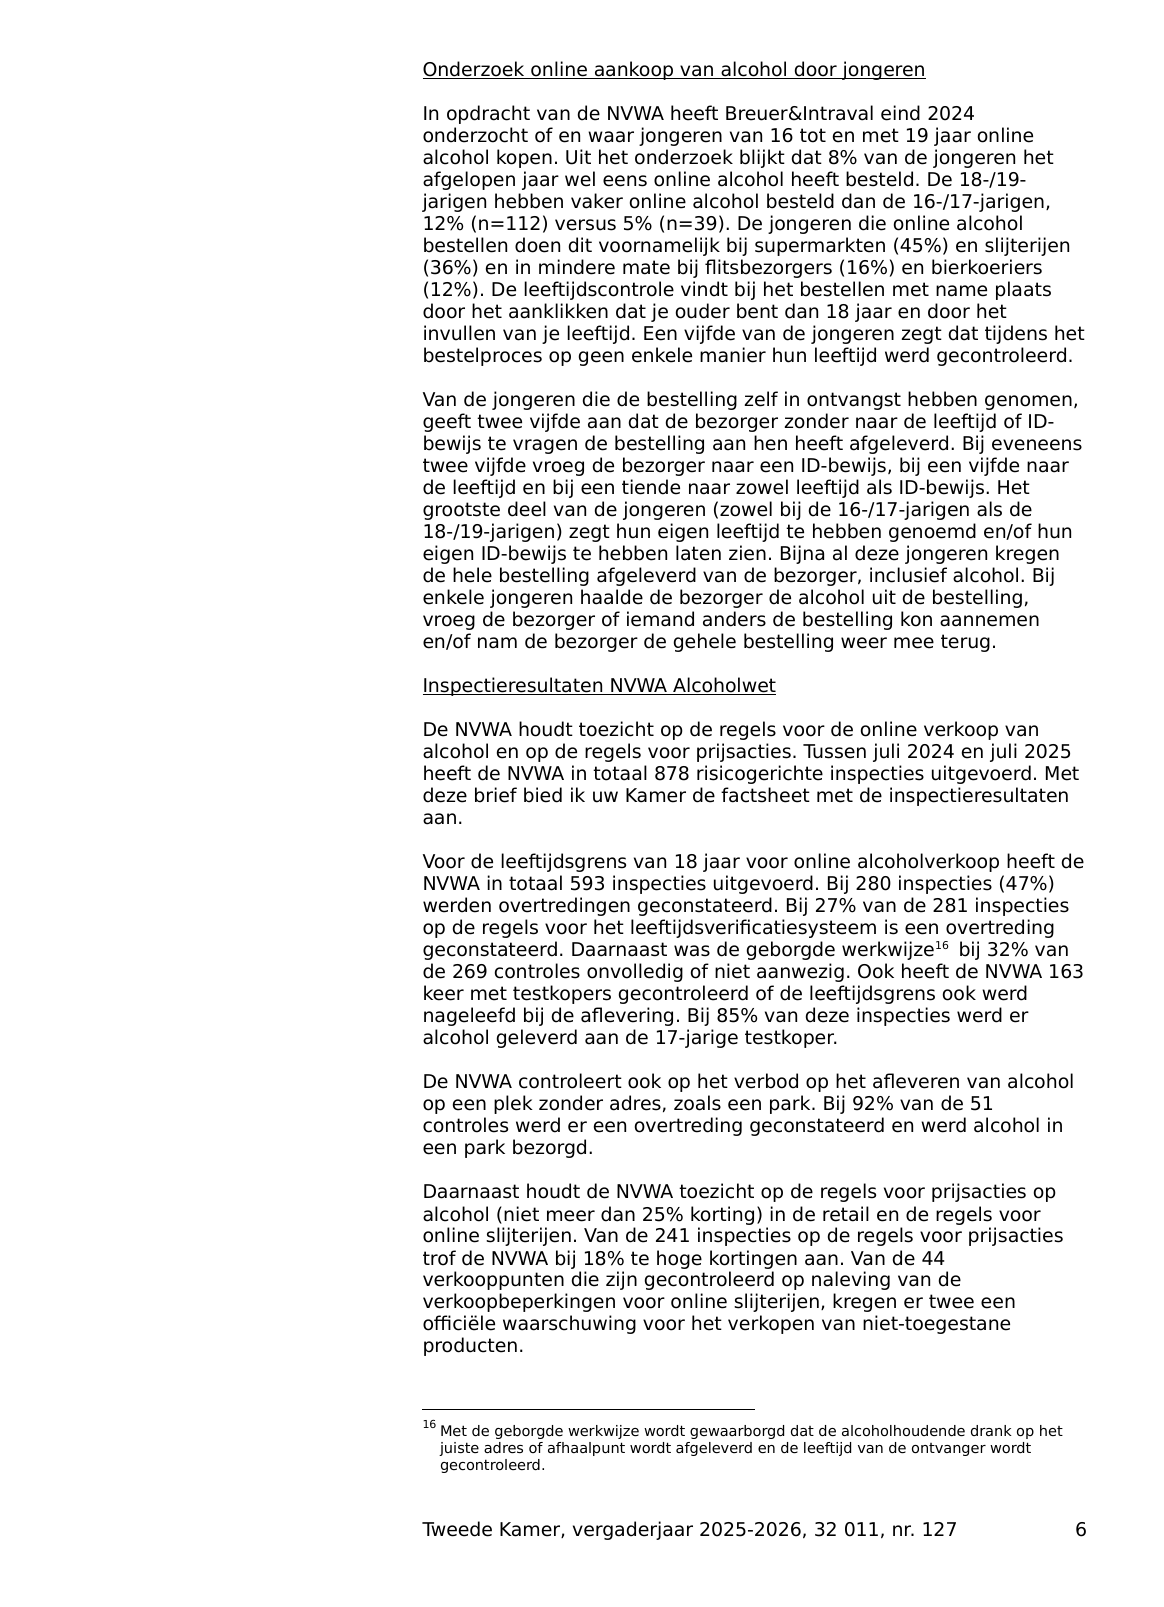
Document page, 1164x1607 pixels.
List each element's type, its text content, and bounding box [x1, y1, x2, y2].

text Van de jongeren die de bestelling zelf in ontvangst hebben genomen, geeft twee vijfde aan dat de bezorger zonder naar de leeftijd of ID-bewijs te vragen de bestelling aan hen heeft afgeleverd. Bij eveneens twee vijfde vroeg de bezorger naar een ID-bewijs, bij een vijfde naar de leeftijd en bij een tiende naar zowel leeftijd als ID-bewijs. Het grootste deel van de jongeren (zowel bij de 16-/17-jarigen als de 18-/19-jarigen) zegt hun eigen leeftijd te hebben genoemd en/of hun eigen ID-bewijs te hebben laten zien. Bijna al deze jongeren kregen de hele bestelling afgeleverd van de bezorger, inclusief alcohol. Bij enkele jongeren haalde de bezorger de alcohol uit de bestelling, vroeg de bezorger of iemand anders de bestelling kon aannemen en/of nam de bezorger de gehele bestelling weer mee terug. [422, 389, 1087, 653]
subtitle Onderzoek online aankoop van alcohol door jongeren [422, 59, 1087, 81]
text Daarnaast houdt de NVWA toezicht op de regels voor prijsacties op alcohol (niet meer dan 25% korting) in de retail en de regels voor online slijterijen. Van de 241 inspecties op de regels voor prijsacties trof de NVWA bij 18% te hoge kortingen aan. Van de 44 verkooppunten die zijn gecontroleerd op naleving van de verkoopbeperkingen voor online slijterijen, kregen er twee een officiële waarschuwing voor het verkopen van niet-toegestane producten. [422, 1181, 1087, 1357]
text Met de geborgde werkwijze wordt gewaarborgd dat de alcoholhoudende drank op het juiste adres of afhaalpunt wordt afgeleverd en de leeftijd van de ontvanger wordt gecontroleerd. [422, 1418, 1087, 1474]
text Voor de leeftijdsgrens van 18 jaar voor online alcoholverkoop heeft de NVWA in totaal 593 inspecties uitgevoerd. Bij 280 inspecties (47%) werden overtredingen geconstateerd. Bij 27% van de 281 inspecties op de regels voor het leeftijdsverificatiesysteem is een overtreding geconstateerd. Daarnaast was de geborgde werkwijze bij 32% van de 269 controles onvolledig of niet aanwezig. Ook heeft de NVWA 163 keer met testkopers gecontroleerd of de leeftijdsgrens ook werd nageleefd bij de aflevering. Bij 85% van deze inspecties werd er alcohol geleverd aan de 17-jarige testkoper. [422, 851, 1087, 1049]
subtitle Inspectieresultaten NVWA Alcoholwet [422, 675, 1087, 697]
text De NVWA houdt toezicht op de regels voor de online verkoop van alcohol en op de regels voor prijsacties. Tussen juli 2024 en juli 2025 heeft de NVWA in totaal 878 risicogerichte inspecties uitgevoerd. Met deze brief bied ik uw Kamer de factsheet met de inspectieresultaten aan. [422, 719, 1087, 829]
text In opdracht van de NVWA heeft Breuer&Intraval eind 2024 onderzocht of en waar jongeren van 16 tot en met 19 jaar online alcohol kopen. Uit het onderzoek blijkt dat 8% van de jongeren het afgelopen jaar wel eens online alcohol heeft besteld. De 18-/19-jarigen hebben vaker online alcohol besteld dan de 16-/17-jarigen, 12% (n=112) versus 5% (n=39). De jongeren die online alcohol bestellen doen dit voornamelijk bij supermarkten (45%) en slijterijen (36%) en in mindere mate bij flitsbezorgers (16%) en bierkoeriers (12%). De leeftijdscontrole vindt bij het bestellen met name plaats door het aanklikken dat je ouder bent dan 18 jaar en door het invullen van je leeftijd. Een vijfde van de jongeren zegt dat tijdens het bestelproces op geen enkele manier hun leeftijd werd gecontroleerd. [422, 103, 1087, 367]
text De NVWA controleert ook op het verbod op het afleveren van alcohol op een plek zonder adres, zoals een park. Bij 92% van de 51 controles werd er een overtreding geconstateerd en werd alcohol in een park bezorgd. [422, 1071, 1087, 1159]
